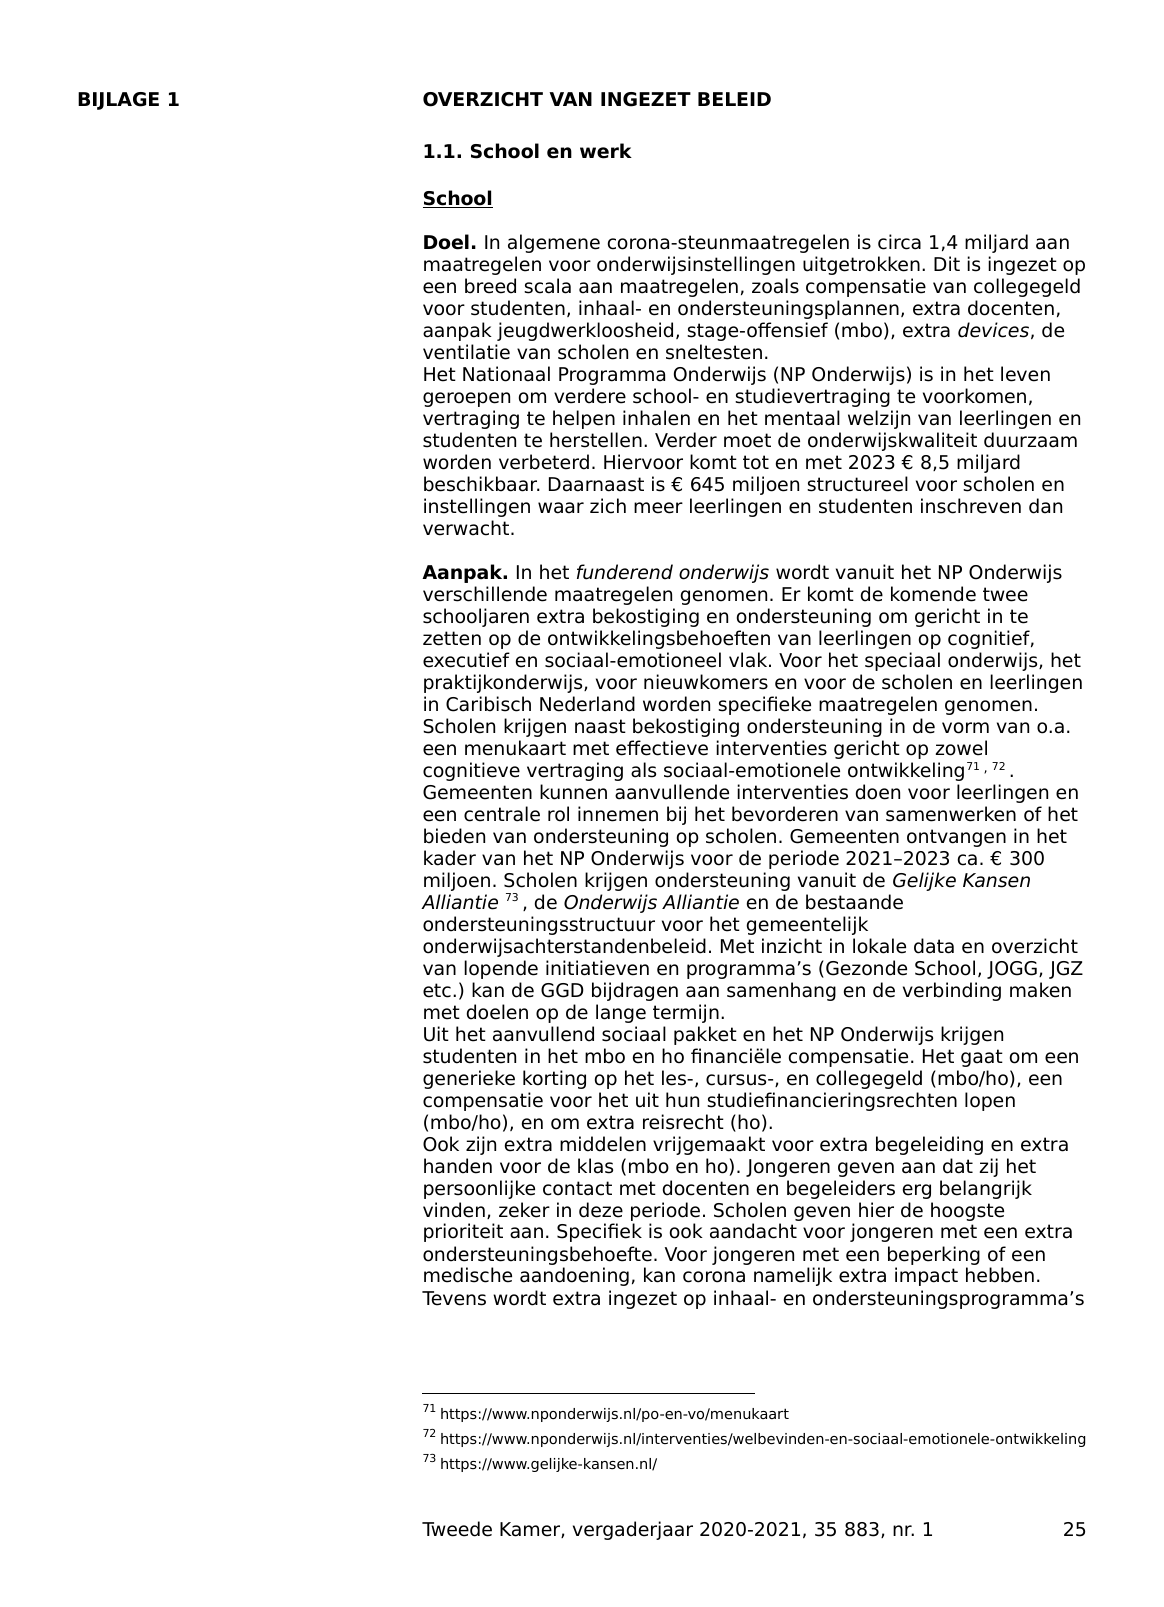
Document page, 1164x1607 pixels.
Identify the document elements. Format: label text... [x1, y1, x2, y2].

subtitle School [422, 188, 1087, 210]
text Aanpak. In het funderend onderwijs wordt vanuit het NP Onderwijs verschillende maatregelen genomen. Er komt de komende twee schooljaren extra bekostiging en ondersteuning om gericht in te zetten op de ontwikkelingsbehoeften van leerlingen op cognitief, executief en sociaal-emotioneel vlak. Voor het speciaal onderwijs, het praktijkonderwijs, voor nieuwkomers en voor de scholen en leerlingen in Caribisch Nederland worden specifieke maatregelen genomen. Scholen krijgen naast bekostiging ondersteuning in de vorm van o.a. een menukaart met effectieve interventies gericht op zowel cognitieve vertraging als sociaal-emotionele ontwikkeling, . Gemeenten kunnen aanvullende interventies doen voor leerlingen en een centrale rol innemen bij het bevorderen van samenwerken of het bieden van ondersteuning op scholen. Gemeenten ontvangen in het kader van het NP Onderwijs voor de periode 2021–2023 ca. € 300 miljoen. Scholen krijgen ondersteuning vanuit de Gelijke Kansen Alliantie , de Onderwijs Alliantie en de bestaande ondersteuningsstructuur voor het gemeentelijk onderwijsachterstandenbeleid. Met inzicht in lokale data en overzicht van lopende initiatieven en programma’s (Gezonde School, JOGG, JGZ etc.) kan de GGD bijdragen aan samenhang en de verbinding maken met doelen op de lange termijn. [422, 562, 1087, 1024]
subtitle 1.1. School en werk [422, 141, 1087, 163]
text https://www.gelijke-kansen.nl/ [422, 1452, 1087, 1474]
text https://www.nponderwijs.nl/po-en-vo/menukaart [422, 1402, 1087, 1424]
text Ook zijn extra middelen vrijgemaakt voor extra begeleiding en extra handen voor de klas (mbo en ho). Jongeren geven aan dat zij het persoonlijke contact met docenten en begeleiders erg belangrijk vinden, zeker in deze periode. Scholen geven hier de hoogste prioriteit aan. Specifiek is ook aandacht voor jongeren met een extra ondersteuningsbehoefte. Voor jongeren met een beperking of een medische aandoening, kan corona namelijk extra impact hebben. Tevens wordt extra ingezet op inhaal- en ondersteuningsprogramma’s [422, 1133, 1087, 1309]
subtitle BIJLAGE 1 OVERZICHT VAN INGEZET BELEID [77, 89, 1087, 111]
text https://www.nponderwijs.nl/interventies/welbevinden-en-sociaal-emotionele-ontwikkeling [422, 1427, 1087, 1449]
text Het Nationaal Programma Onderwijs (NP Onderwijs) is in het leven geroepen om verdere school- en studievertraging te voorkomen, vertraging te helpen inhalen en het mentaal welzijn van leerlingen en studenten te herstellen. Verder moet de onderwijskwaliteit duurzaam worden verbeterd. Hiervoor komt tot en met 2023 € 8,5 miljard beschikbaar. Daarnaast is € 645 miljoen structureel voor scholen en instellingen waar zich meer leerlingen en studenten inschreven dan verwacht. [422, 364, 1087, 540]
text Uit het aanvullend sociaal pakket en het NP Onderwijs krijgen studenten in het mbo en ho financiële compensatie. Het gaat om een generieke korting op het les-, cursus-, en collegegeld (mbo/ho), een compensatie voor het uit hun studiefinancieringsrechten lopen (mbo/ho), en om extra reisrecht (ho). [422, 1024, 1087, 1133]
text Doel. In algemene corona-steunmaatregelen is circa 1,4 miljard aan maatregelen voor onderwijsinstellingen uitgetrokken. Dit is ingezet op een breed scala aan maatregelen, zoals compensatie van collegegeld voor studenten, inhaal- en ondersteuningsplannen, extra docenten, aanpak jeugdwerkloosheid, stage-offensief (mbo), extra devices, de ventilatie van scholen en sneltesten. [422, 232, 1087, 364]
